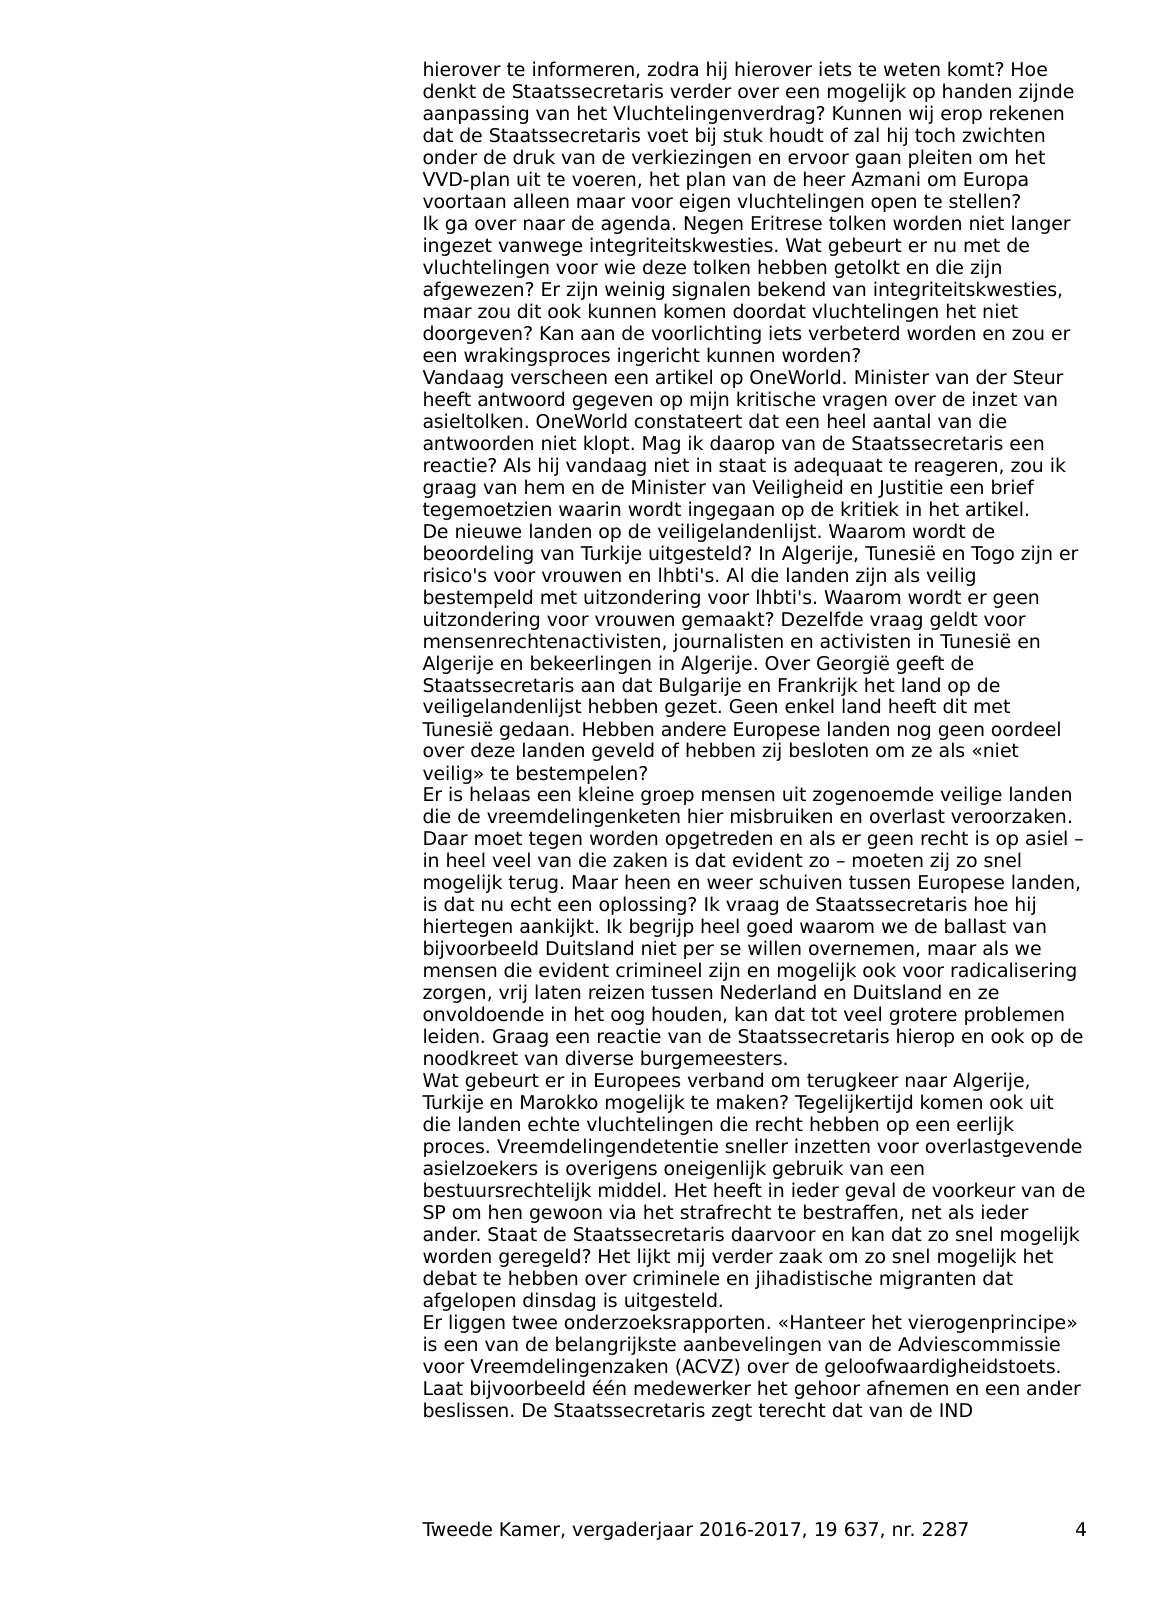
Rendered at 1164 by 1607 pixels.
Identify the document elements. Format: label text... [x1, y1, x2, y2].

text Er liggen twee onderzoeksrapporten. «Hanteer het vierogenprincipe» is een van de belangrijkste aanbevelingen van de Adviescommissie voor Vreemdelingenzaken (ACVZ) over de geloofwaardigheidstoets. Laat bijvoorbeeld één medewerker het gehoor afnemen en een ander beslissen. De Staatssecretaris zegt terecht dat van de IND [422, 1312, 1087, 1422]
text hierover te informeren, zodra hij hierover iets te weten komt? Hoe denkt de Staatssecretaris verder over een mogelijk op handen zijnde aanpassing van het Vluchtelingenverdrag? Kunnen wij erop rekenen dat de Staatssecretaris voet bij stuk houdt of zal hij toch zwichten onder de druk van de verkiezingen en ervoor gaan pleiten om het VVD-plan uit te voeren, het plan van de heer Azmani om Europa voortaan alleen maar voor eigen vluchtelingen open te stellen? [422, 59, 1087, 213]
text Wat gebeurt er in Europees verband om terugkeer naar Algerije, Turkije en Marokko mogelijk te maken? Tegelijkertijd komen ook uit die landen echte vluchtelingen die recht hebben op een eerlijk proces. Vreemdelingendetentie sneller inzetten voor overlastgevende asielzoekers is overigens oneigenlijk gebruik van een bestuursrechtelijk middel. Het heeft in ieder geval de voorkeur van de SP om hen gewoon via het strafrecht te bestraffen, net als ieder ander. Staat de Staatssecretaris daarvoor en kan dat zo snel mogelijk worden geregeld? Het lijkt mij verder zaak om zo snel mogelijk het debat te hebben over criminele en jihadistische migranten dat afgelopen dinsdag is uitgesteld. [422, 1070, 1087, 1312]
text Er is helaas een kleine groep mensen uit zogenoemde veilige landen die de vreemdelingenketen hier misbruiken en overlast veroorzaken. Daar moet tegen worden opgetreden en als er geen recht is op asiel – in heel veel van die zaken is dat evident zo – moeten zij zo snel mogelijk terug. Maar heen en weer schuiven tussen Europese landen, is dat nu echt een oplossing? Ik vraag de Staatssecretaris hoe hij hiertegen aankijkt. Ik begrijp heel goed waarom we de ballast van bijvoorbeeld Duitsland niet per se willen overnemen, maar als we mensen die evident crimineel zijn en mogelijk ook voor radicalisering zorgen, vrij laten reizen tussen Nederland en Duitsland en ze onvoldoende in het oog houden, kan dat tot veel grotere problemen leiden. Graag een reactie van de Staatssecretaris hierop en ook op de noodkreet van diverse burgemeesters. [422, 784, 1087, 1070]
text Vandaag verscheen een artikel op OneWorld. Minister van der Steur heeft antwoord gegeven op mijn kritische vragen over de inzet van asieltolken. OneWorld constateert dat een heel aantal van die antwoorden niet klopt. Mag ik daarop van de Staatssecretaris een reactie? Als hij vandaag niet in staat is adequaat te reageren, zou ik graag van hem en de Minister van Veiligheid en Justitie een brief tegemoetzien waarin wordt ingegaan op de kritiek in het artikel. [422, 367, 1087, 521]
text Ik ga over naar de agenda. Negen Eritrese tolken worden niet langer ingezet vanwege integriteitskwesties. Wat gebeurt er nu met de vluchtelingen voor wie deze tolken hebben getolkt en die zijn afgewezen? Er zijn weinig signalen bekend van integriteitskwesties, maar zou dit ook kunnen komen doordat vluchtelingen het niet doorgeven? Kan aan de voorlichting iets verbeterd worden en zou er een wrakingsproces ingericht kunnen worden? [422, 213, 1087, 367]
text De nieuwe landen op de veiligelandenlijst. Waarom wordt de beoordeling van Turkije uitgesteld? In Algerije, Tunesië en Togo zijn er risico's voor vrouwen en lhbti's. Al die landen zijn als veilig bestempeld met uitzondering voor lhbti's. Waarom wordt er geen uitzondering voor vrouwen gemaakt? Dezelfde vraag geldt voor mensenrechtenactivisten, journalisten en activisten in Tunesië en Algerije en bekeerlingen in Algerije. Over Georgië geeft de Staatssecretaris aan dat Bulgarije en Frankrijk het land op de veiligelandenlijst hebben gezet. Geen enkel land heeft dit met Tunesië gedaan. Hebben andere Europese landen nog geen oordeel over deze landen geveld of hebben zij besloten om ze als «niet veilig» te bestempelen? [422, 521, 1087, 784]
